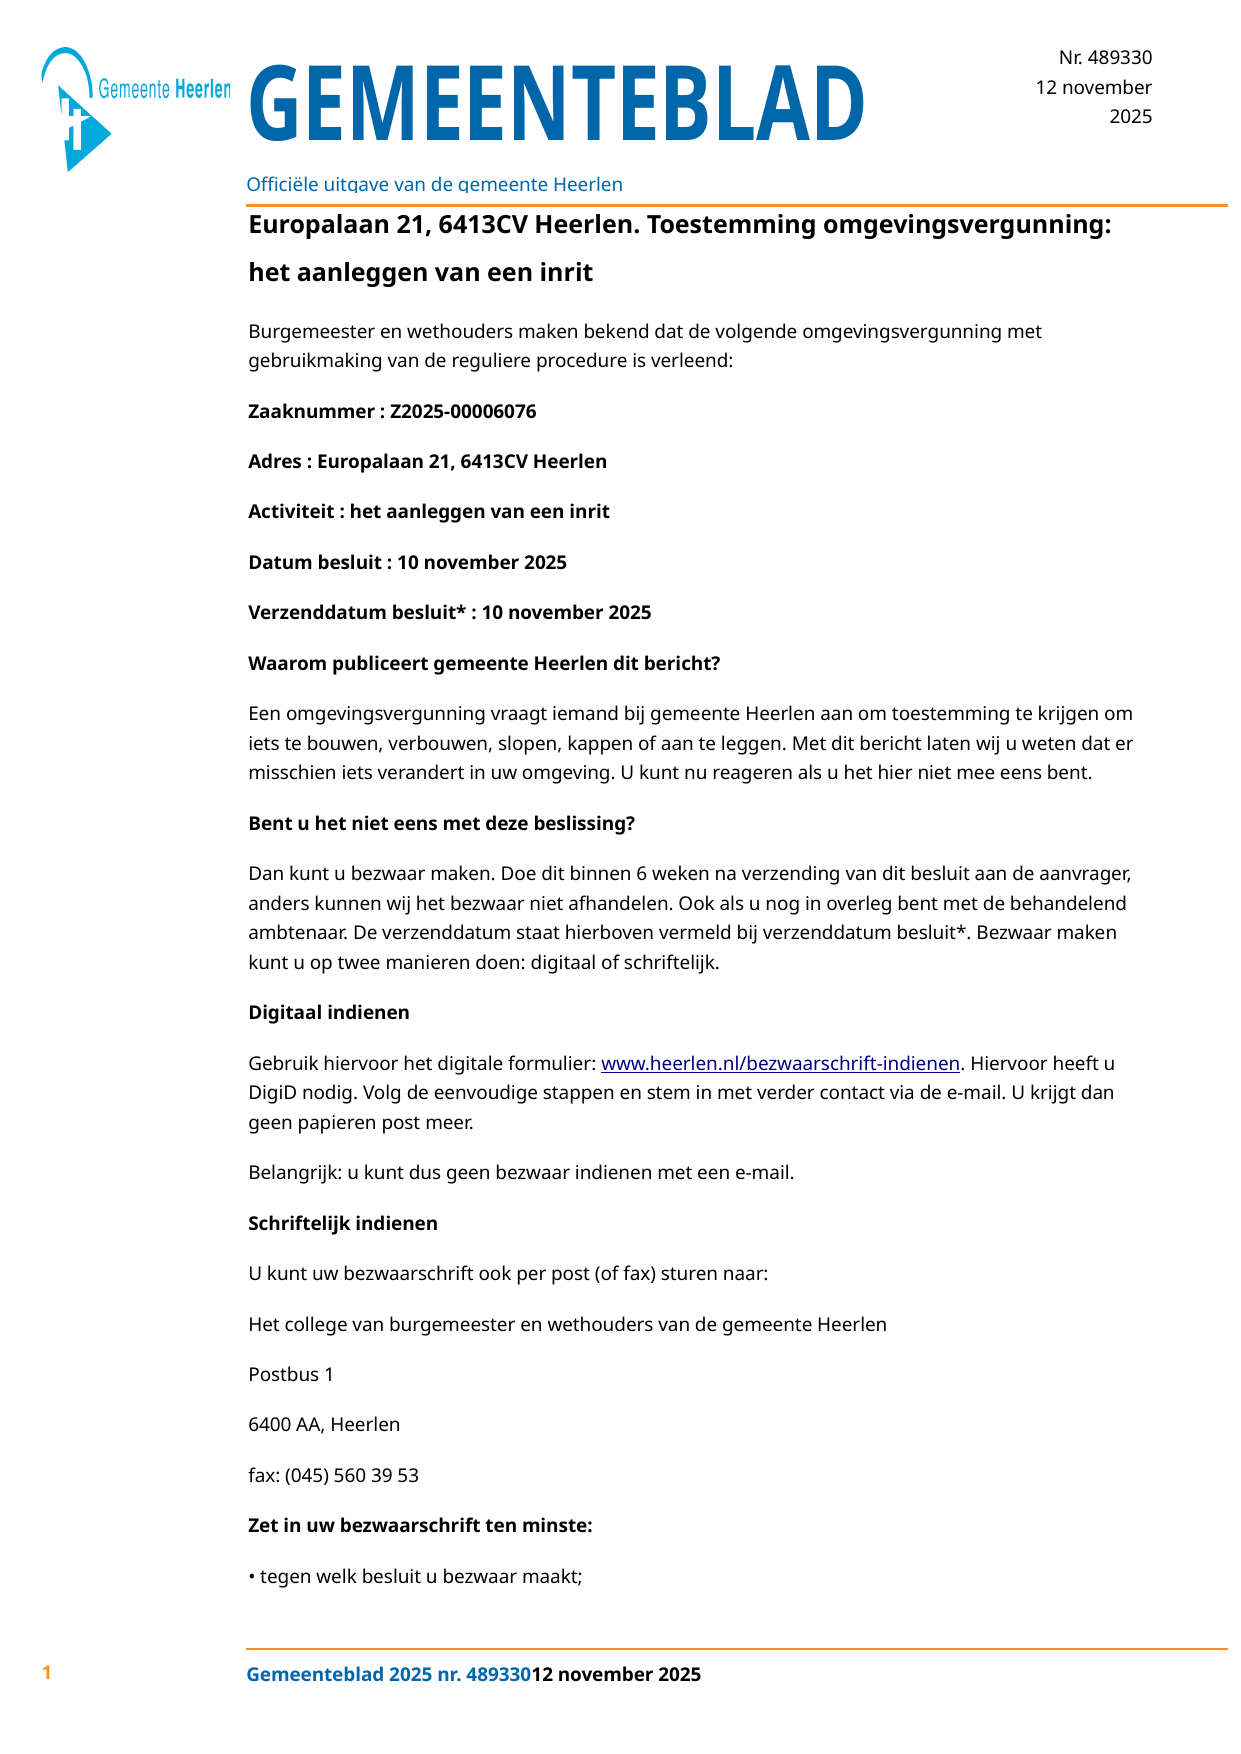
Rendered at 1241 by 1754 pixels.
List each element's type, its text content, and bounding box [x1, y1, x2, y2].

text Gebruik hiervoor het digitale formulier: www.heerlen.nl/bezwaarschrift-indienen. Hiervoor heeft u DigiD nodig. Volg de eenvoudige stappen en stem in met verder contact via de e-mail. U krijgt dan geen papieren post meer. [248, 1050, 1152, 1135]
text Digitaal indienen [248, 999, 1152, 1025]
picture [41, 47, 231, 172]
text Dan kunt u bezwaar maken. Doe dit binnen 6 weken na verzending van dit besluit aan de aanvrager, anders kunnen wij het bezwaar niet afhandelen. Ook als u nog in overleg bent met de behandelend ambtenaar. De verzenddatum staat hierboven vermeld bij verzenddatum besluit*. Bezwaar maken kunt u op twee manieren doen: digitaal of schriftelijk. [248, 860, 1152, 975]
text Zaaknummer : Z2025-00006076 [248, 398, 1152, 424]
text Bent u het niet eens met deze beslissing? [248, 810, 1152, 836]
text Burgemeester en wethouders maken bekend dat de volgende omgevingsvergunning met gebruikmaking van de reguliere procedure is verleend: [248, 318, 1152, 373]
text Het college van burgemeester en wethouders van de gemeente Heerlen [248, 1311, 1152, 1337]
text 6400 AA, Heerlen [248, 1412, 1152, 1437]
text U kunt uw bezwaarschrift ook per post (of fax) sturen naar: [248, 1260, 1152, 1286]
text Verzenddatum besluit* : 10 november 2025 [248, 599, 1152, 625]
text fax: (045) 560 39 53 [248, 1462, 1152, 1488]
text Datum besluit : 10 november 2025 [248, 549, 1152, 575]
picture [41, 47, 59, 70]
text Activiteit : het aanleggen van een inrit [248, 499, 1152, 524]
text Een omgevingsvergunning vraagt iemand bij gemeente Heerlen aan om toestemming te krijgen om iets te bouwen, verbouwen, slopen, kappen of aan te leggen. Met dit bericht laten wij u weten dat er misschien iets verandert in uw omgeving. U kunt nu reageren als u het hier niet mee eens bent. [248, 700, 1152, 785]
text Schriftelijk indienen [248, 1210, 1152, 1236]
text Zet in uw bezwaarschrift ten minste: [248, 1512, 1152, 1538]
text Europalaan 21, 6413CV Heerlen. Toestemming omgevingsvergunning: het aanleggen van een inrit [248, 207, 1152, 288]
text Waarom publiceert gemeente Heerlen dit bericht? [248, 650, 1152, 676]
text Adres : Europalaan 21, 6413CV Heerlen [248, 448, 1152, 474]
text Belangrijk: u kunt dus geen bezwaar indienen met een e-mail. [248, 1159, 1152, 1185]
text • tegen welk besluit u bezwaar maakt; [248, 1563, 1152, 1589]
text Postbus 1 [248, 1361, 1152, 1387]
